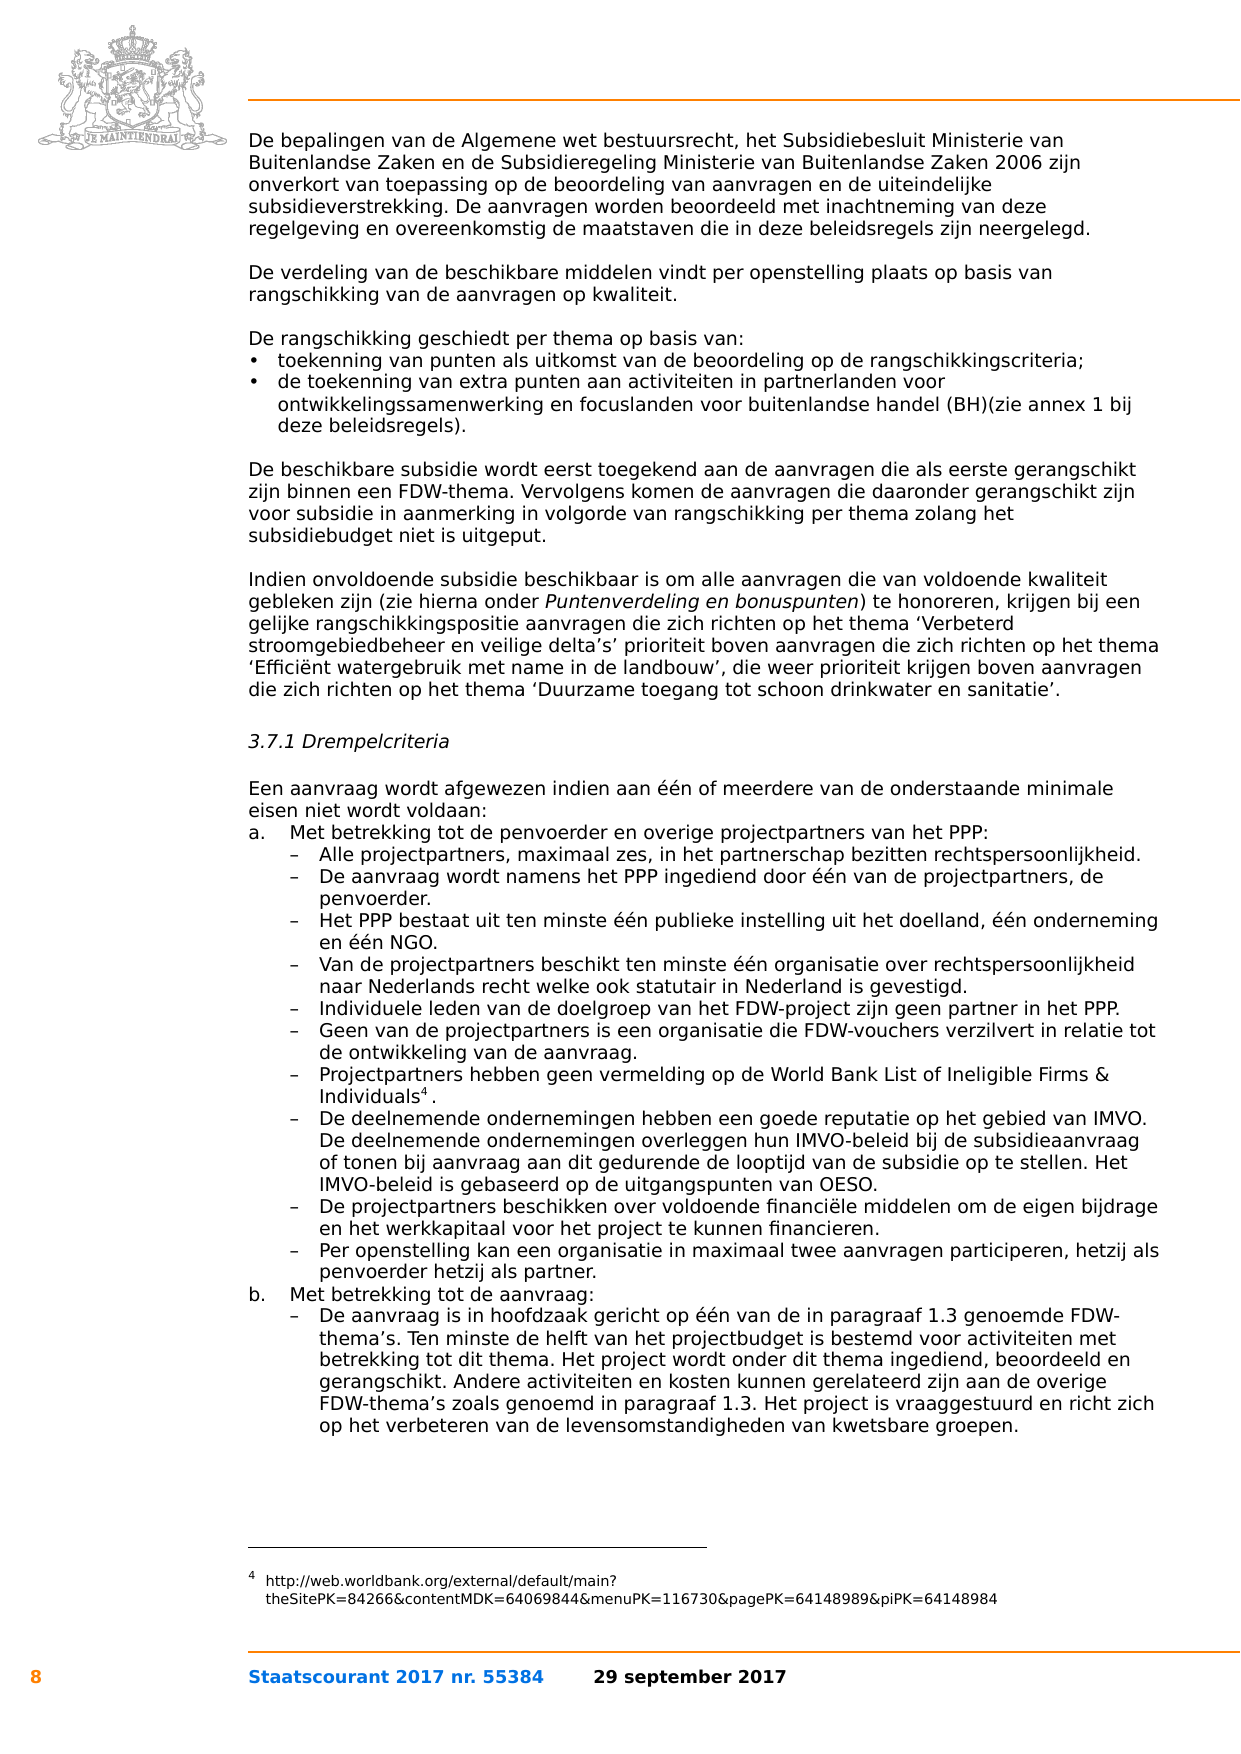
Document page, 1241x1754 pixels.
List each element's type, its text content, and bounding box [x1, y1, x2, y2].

text – De aanvraag wordt namens het PPP ingediend door één van de projectpartners, de penvoerder. [289, 866, 1163, 910]
text – Van de projectpartners beschikt ten minste één organisatie over rechtspersoonlijkheid naar Nederlands recht welke ook statutair in Nederland is gevestigd. [289, 954, 1163, 998]
text – Geen van de projectpartners is een organisatie die FDW-vouchers verzilvert in relatie tot de ontwikkeling van de aanvraag. [289, 1020, 1163, 1064]
picture [38, 25, 227, 150]
text – Alle projectpartners, maximaal zes, in het partnerschap bezitten rechtspersoonlijkheid. [289, 844, 1163, 866]
text – De deelnemende ondernemingen hebben een goede reputatie op het gebied van IMVO. De deelnemende ondernemingen overleggen hun IMVO-beleid bij de subsidieaanvraag of tonen bij aanvraag aan dit gedurende de looptijd van de subsidie op te stellen. Het IMVO-beleid is gebaseerd op de uitgangspunten van OESO. [289, 1108, 1163, 1196]
text Een aanvraag wordt afgewezen indien aan één of meerdere van de onderstaande minimale eisen niet wordt voldaan: [248, 778, 1163, 822]
subtitle 3.7.1 Drempelcriteria [248, 731, 1163, 753]
text – Individuele leden van de doelgroep van het FDW-project zijn geen partner in het PPP. [289, 998, 1163, 1020]
text • toekenning van punten als uitkomst van de beoordeling op de rangschikkingscriteria; [248, 349, 1163, 371]
text De beschikbare subsidie wordt eerst toegekend aan de aanvragen die als eerste gerangschikt zijn binnen een FDW-thema. Vervolgens komen de aanvragen die daaronder gerangschikt zijn voor subsidie in aanmerking in volgorde van rangschikking per thema zolang het subsidiebudget niet is uitgeput. [248, 459, 1163, 547]
text a. Met betrekking tot de penvoerder en overige projectpartners van het PPP: [248, 822, 1163, 844]
text De rangschikking geschiedt per thema op basis van: [248, 327, 1163, 349]
text b. Met betrekking tot de aanvraag: [248, 1283, 1163, 1305]
text – De projectpartners beschikken over voldoende financiële middelen om de eigen bijdrage en het werkkapitaal voor het project te kunnen financieren. [289, 1196, 1163, 1239]
text De verdeling van de beschikbare middelen vindt per openstelling plaats op basis van rangschikking van de aanvragen op kwaliteit. [248, 262, 1163, 306]
text Indien onvoldoende subsidie beschikbaar is om alle aanvragen die van voldoende kwaliteit gebleken zijn (zie hierna onder Puntenverdeling en bonuspunten) te honoreren, krijgen bij een gelijke rangschikkingspositie aanvragen die zich richten op het thema ‘Verbeterd stroomgebiedbeheer en veilige delta’s’ prioriteit boven aanvragen die zich richten op het thema ‘Efficiënt watergebruik met name in de landbouw’, die weer prioriteit krijgen boven aanvragen die zich richten op het thema ‘Duurzame toegang tot schoon drinkwater en sanitatie’. [248, 569, 1163, 701]
text – De aanvraag is in hoofdzaak gericht op één van de in paragraaf 1.3 genoemde FDW-thema’s. Ten minste de helft van het projectbudget is bestemd voor activiteiten met betrekking tot dit thema. Het project wordt onder dit thema ingediend, beoordeeld en gerangschikt. Andere activiteiten en kosten kunnen gerelateerd zijn aan de overige FDW-thema’s zoals genoemd in paragraaf 1.3. Het project is vraaggestuurd en richt zich op het verbeteren van de levensomstandigheden van kwetsbare groepen. [289, 1305, 1163, 1437]
text • de toekenning van extra punten aan activiteiten in partnerlanden voor ontwikkelingssamenwerking en focuslanden voor buitenlandse handel (BH)(zie annex 1 bij deze beleidsregels). [248, 371, 1163, 437]
text De bepalingen van de Algemene wet bestuursrecht, het Subsidiebesluit Ministerie van Buitenlandse Zaken en de Subsidieregeling Ministerie van Buitenlandse Zaken 2006 zijn onverkort van toepassing op de beoordeling van aanvragen en de uiteindelijke subsidieverstrekking. De aanvragen worden beoordeeld met inachtneming van deze regelgeving en overeenkomstig de maatstaven die in deze beleidsregels zijn neergelegd. [248, 130, 1163, 240]
text – Per openstelling kan een organisatie in maximaal twee aanvragen participeren, hetzij als penvoerder hetzij als partner. [289, 1239, 1163, 1283]
text – Projectpartners hebben geen vermelding op de World Bank List of Ineligible Firms & Individuals. [289, 1064, 1163, 1108]
text – Het PPP bestaat uit ten minste één publieke instelling uit het doelland, één onderneming en één NGO. [289, 910, 1163, 954]
text http://web.worldbank.org/external/default/main?theSitePK=84266&contentMDK=64069844&menuPK=116730&pagePK=64148989&piPK=64148984 [248, 1569, 1163, 1608]
